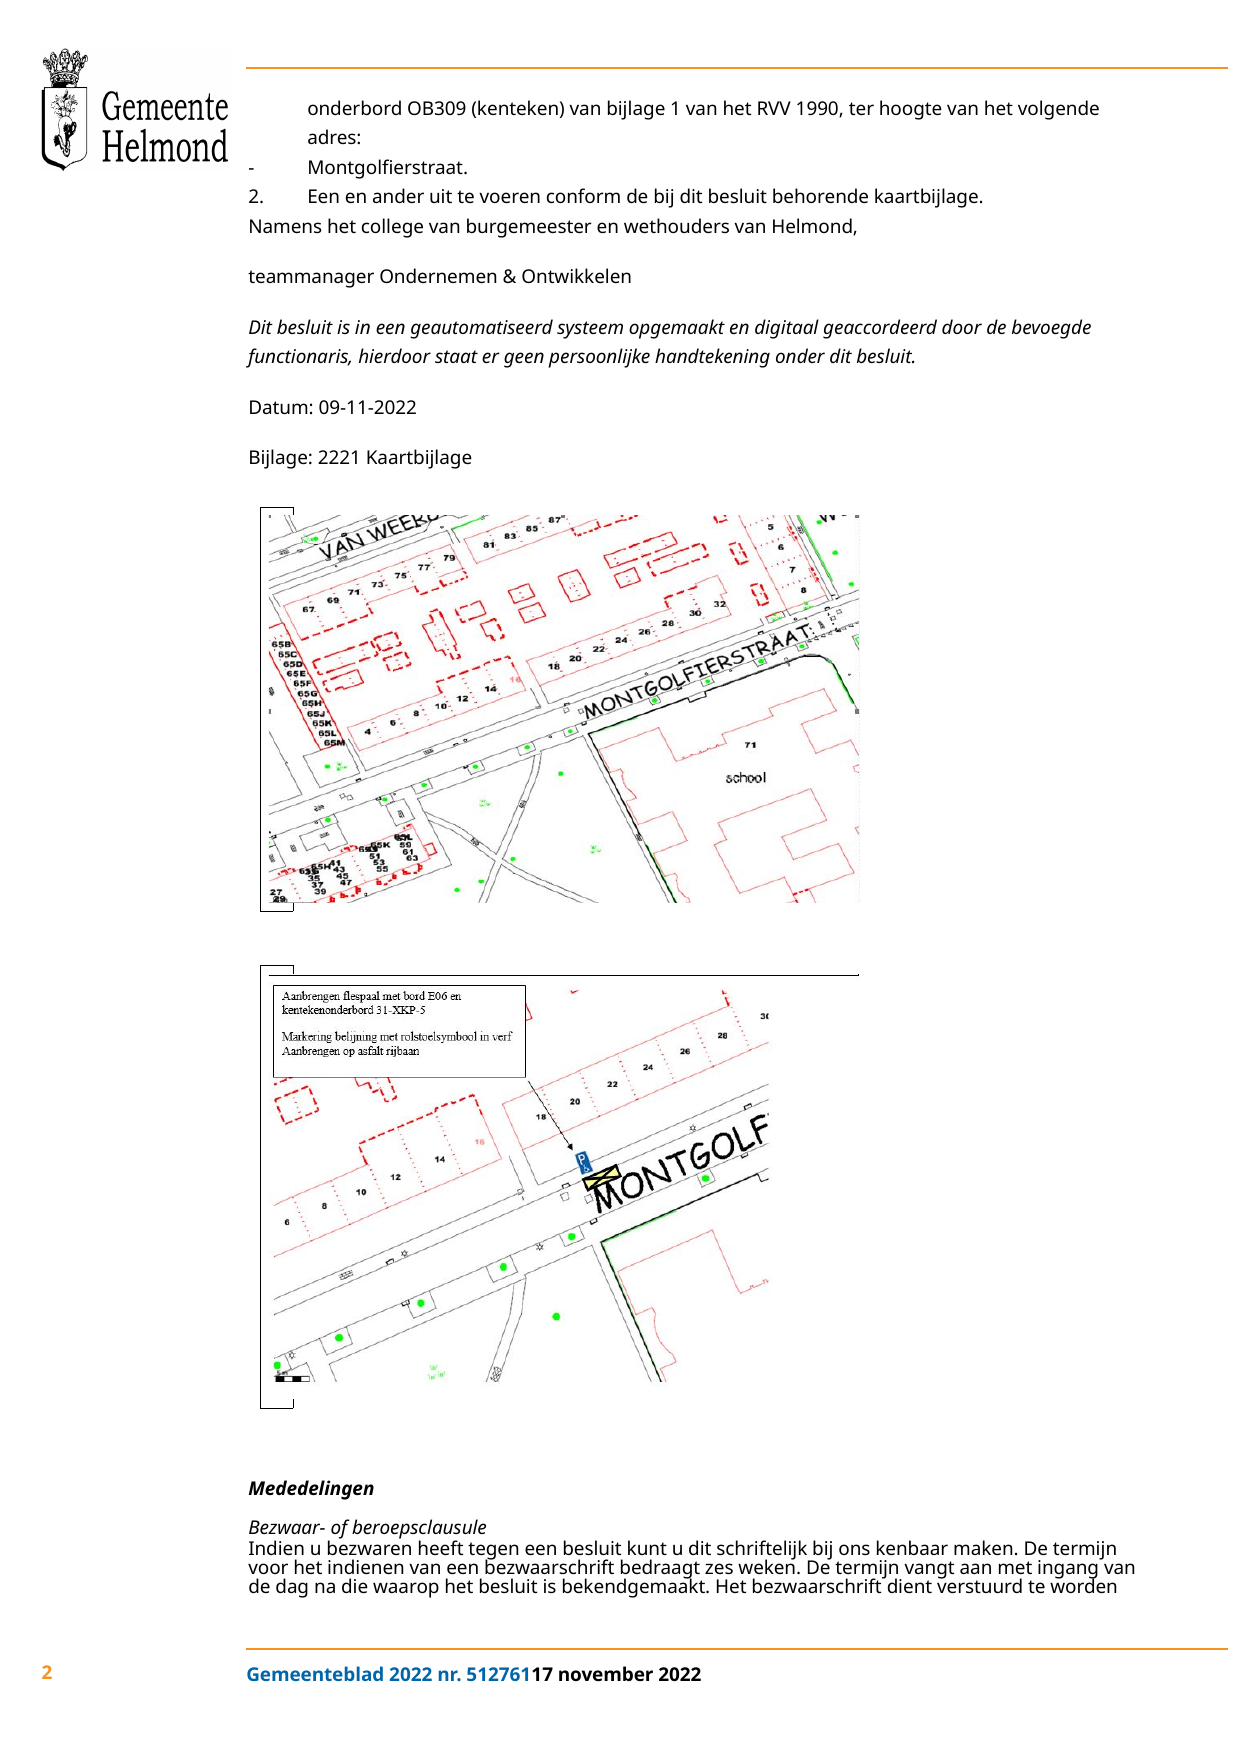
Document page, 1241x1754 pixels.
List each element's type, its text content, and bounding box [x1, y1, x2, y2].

picture [268, 515, 860, 903]
picture [268, 974, 860, 1399]
text Namens het college van burgemeester en wethouders van Helmond, [248, 213, 1152, 239]
list onderbord OB309 (kenteken) van bijlage 1 van het RVV 1990, ter hoogte van het volgende adres: [248, 95, 1152, 150]
list Montgolfierstraat. [248, 154, 1152, 180]
text teammanager Ondernemen & Ontwikkelen [248, 263, 1152, 289]
list Een en ander uit te voeren conform de bij dit besluit behorende kaartbijlage. [248, 183, 1152, 209]
text Bijlage: 2221 Kaartbijlage [248, 444, 1152, 470]
text Datum: 09-11-2022 [248, 394, 1152, 420]
text Bezwaar- of beroepsclausule [248, 1514, 1152, 1540]
picture [41, 47, 231, 172]
text Indien u bezwaren heeft tegen een besluit kunt u dit schriftelijk bij ons kenbaar maken. De termijn voor het indienen van een bezwaarschrift bedraagt zes weken. De termijn vangt aan met ingang van de dag na die waarop het besluit is bekendgemaakt. Het bezwaarschrift dient verstuurd te worden [248, 1540, 1152, 1597]
text Mededelingen [248, 1475, 1152, 1500]
text Dit besluit is in een geautomatiseerd systeem opgemaakt en digitaal geaccordeerd door de bevoegde functionaris, hierdoor staat er geen persoonlijke handtekening onder dit besluit. [248, 314, 1152, 369]
